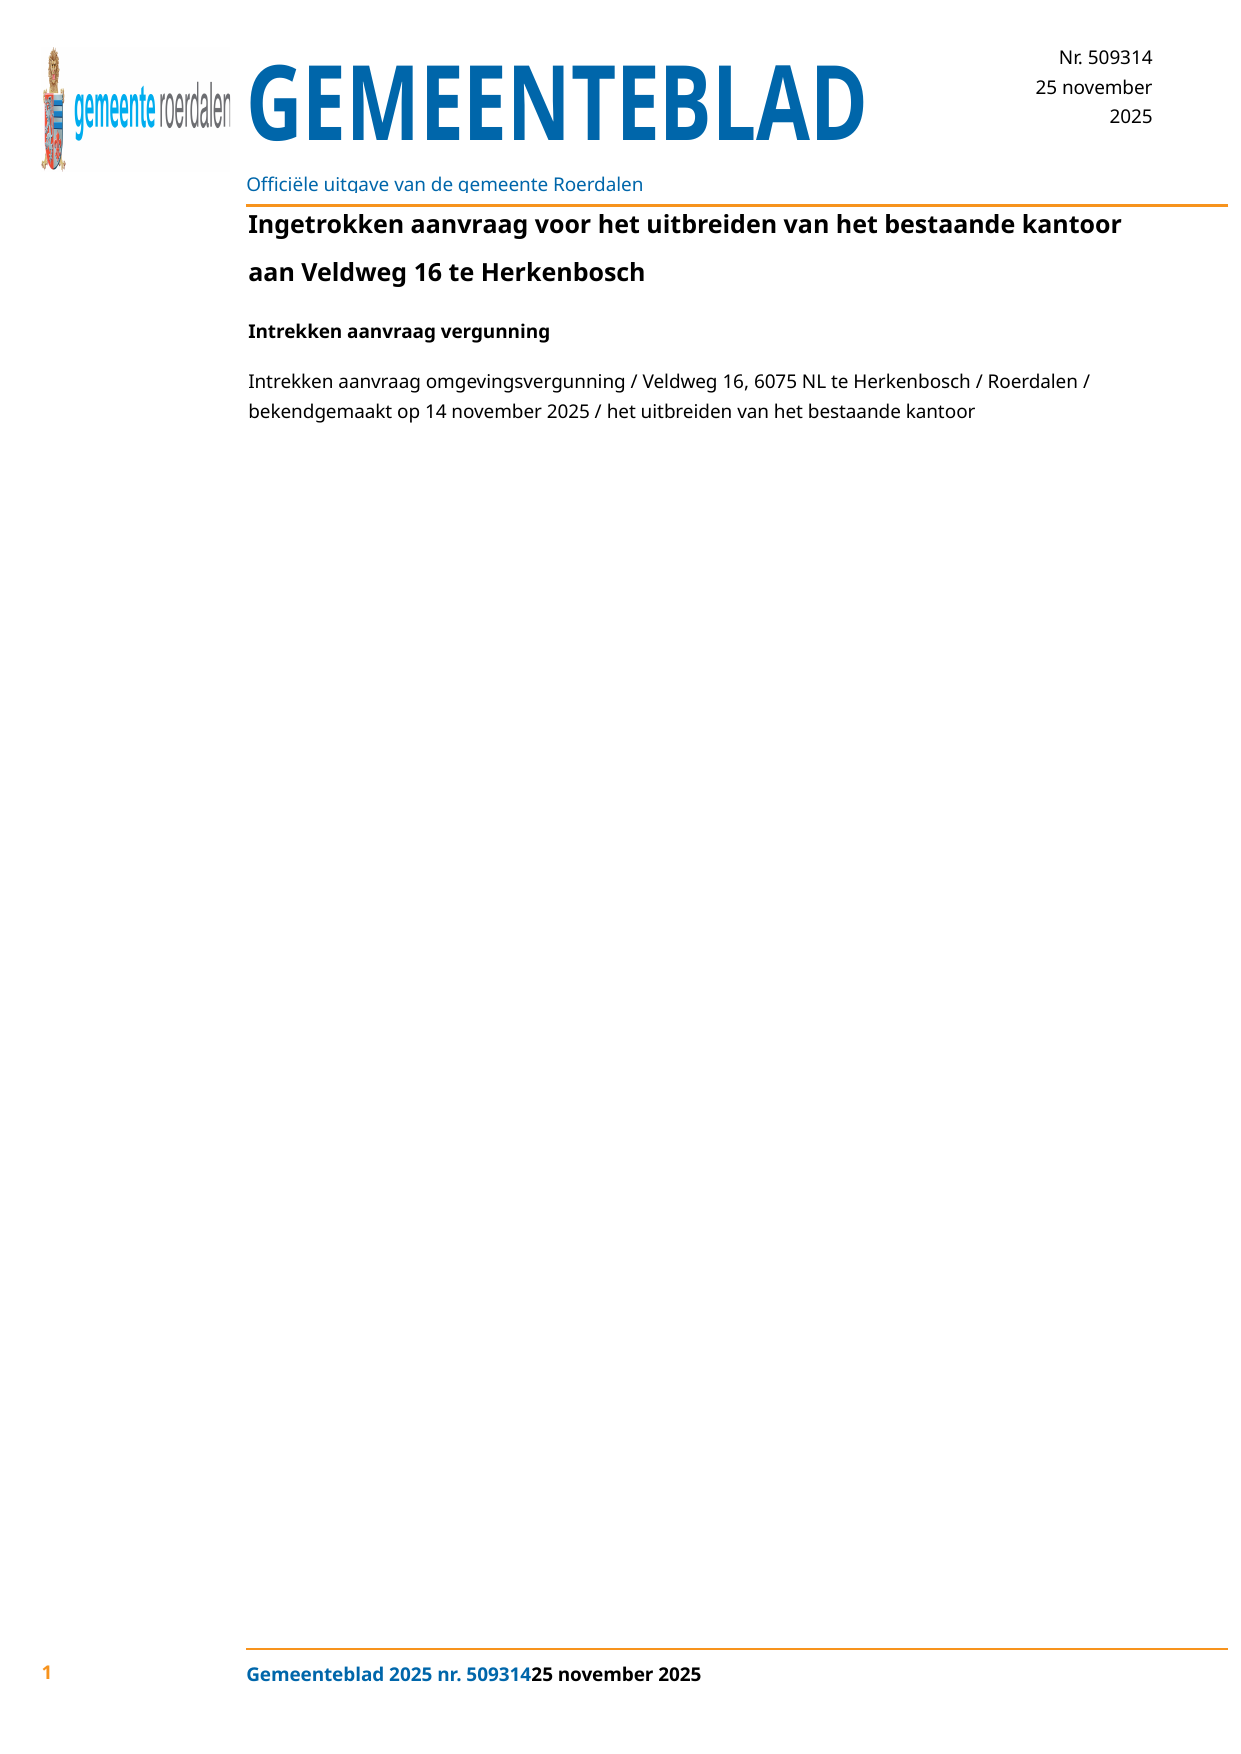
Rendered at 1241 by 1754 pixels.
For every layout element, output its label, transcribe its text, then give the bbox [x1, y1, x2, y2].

text Intrekken aanvraag omgevingsvergunning / Veldweg 16, 6075 NL te Herkenbosch / Roerdalen / bekendgemaakt op 14 november 2025 / het uitbreiden van het bestaande kantoor [248, 368, 1152, 424]
text Intrekken aanvraag vergunning [248, 318, 1152, 344]
picture [41, 47, 231, 172]
text Ingetrokken aanvraag voor het uitbreiden van het bestaande kantoor aan Veldweg 16 te Herkenbosch [248, 207, 1152, 288]
